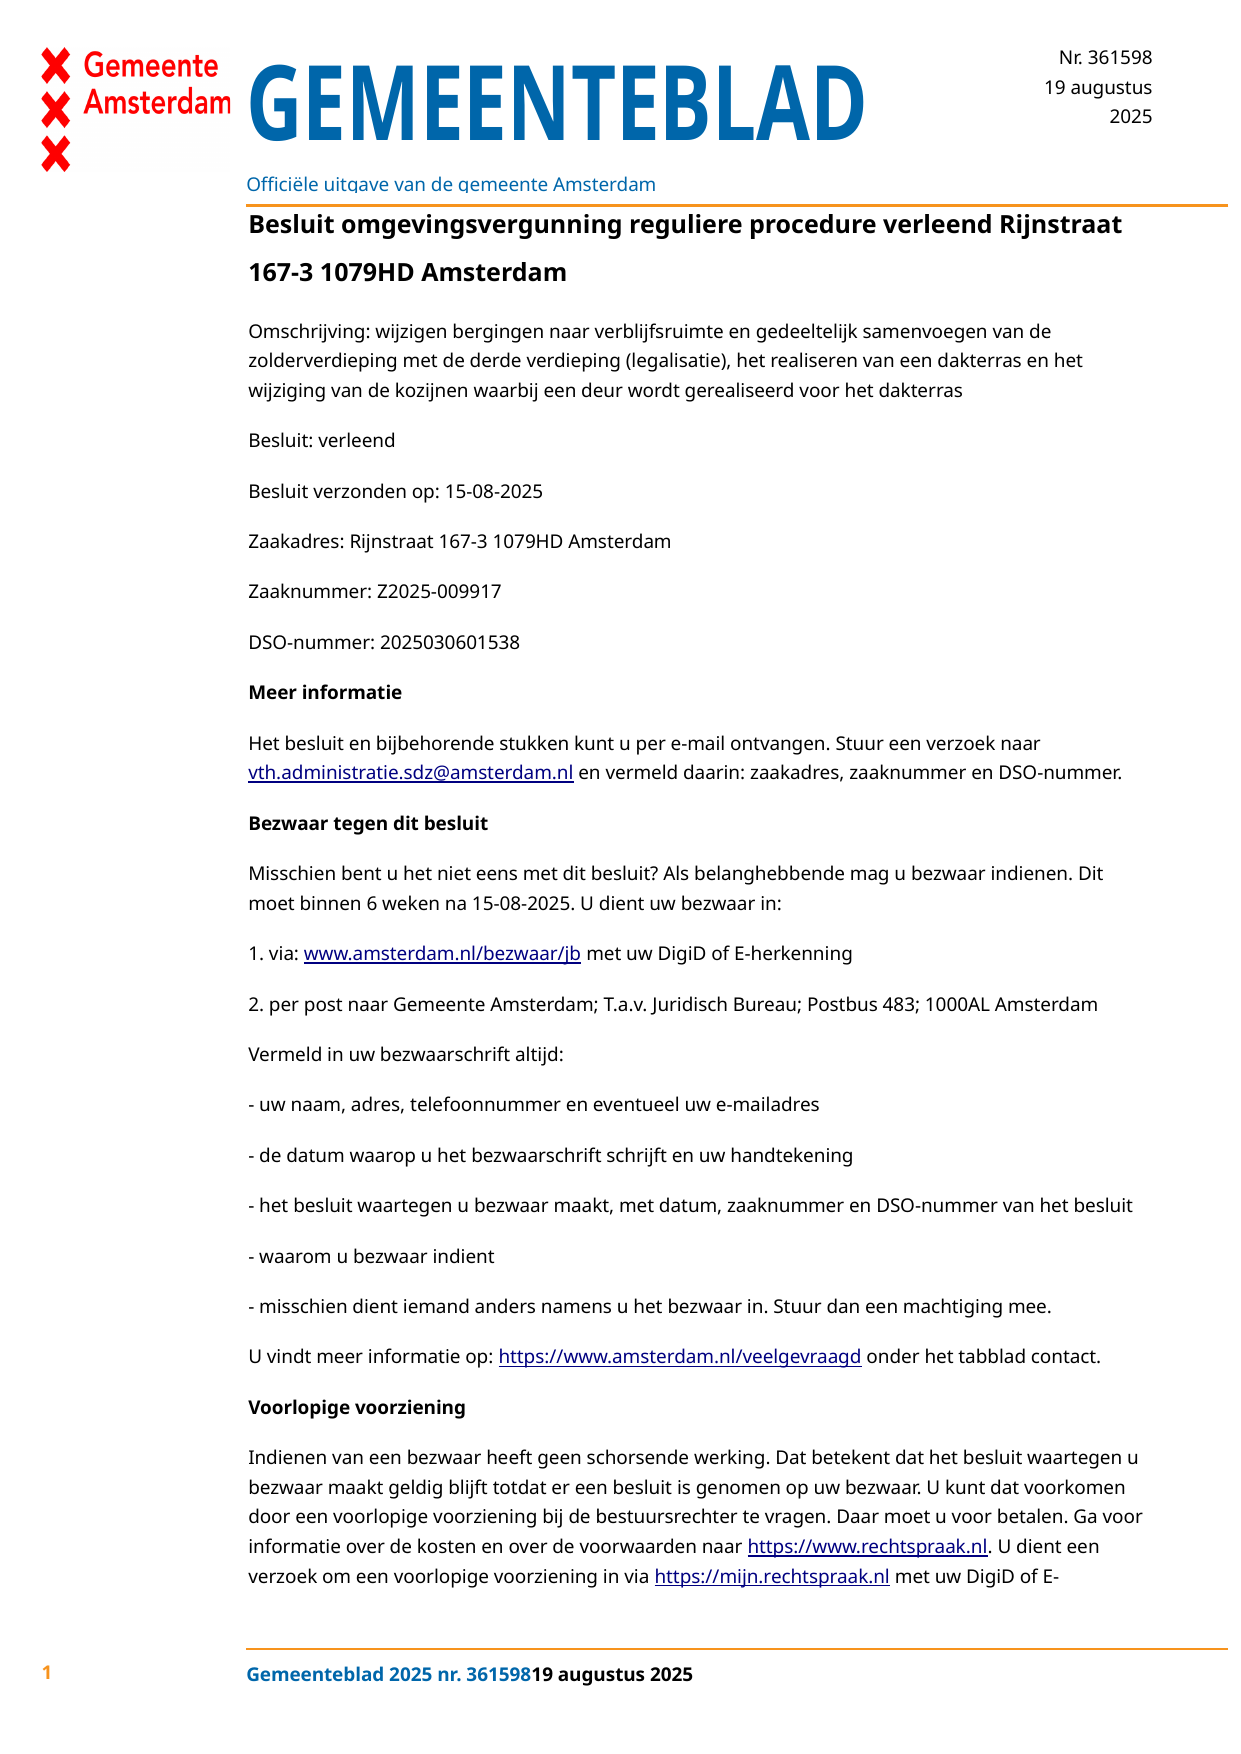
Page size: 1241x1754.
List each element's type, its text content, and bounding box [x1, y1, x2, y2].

text Het besluit en bijbehorende stukken kunt u per e-mail ontvangen. Stuur een verzoek naar vth.administratie.sdz@amsterdam.nl en vermeld daarin: zaakadres, zaaknummer en DSO-nummer. [248, 730, 1152, 785]
text Meer informatie [248, 679, 1152, 705]
text DSO-nummer: 2025030601538 [248, 629, 1152, 655]
text 2. per post naar Gemeente Amsterdam; T.a.v. Juridisch Bureau; Postbus 483; 1000AL Amsterdam [248, 991, 1152, 1017]
text U vindt meer informatie op: https://www.amsterdam.nl/veelgevraagd onder het tabblad contact. [248, 1344, 1152, 1369]
text - de datum waarop u het bezwaarschrift schrijft en uw handtekening [248, 1142, 1152, 1168]
text Besluit: verleend [248, 427, 1152, 453]
text Besluit omgevingsvergunning reguliere procedure verleend Rijnstraat 167-3 1079HD Amsterdam [248, 207, 1152, 288]
text - het besluit waartegen u bezwaar maakt, met datum, zaaknummer en DSO-nummer van het besluit [248, 1192, 1152, 1218]
text - misschien dient iemand anders namens u het bezwaar in. Stuur dan een machtiging mee. [248, 1293, 1152, 1319]
text Zaakadres: Rijnstraat 167-3 1079HD Amsterdam [248, 528, 1152, 554]
text Vermeld in uw bezwaarschrift altijd: [248, 1041, 1152, 1067]
text Omschrijving: wijzigen bergingen naar verblijfsruimte en gedeeltelijk samenvoegen van de zolderverdieping met de derde verdieping (legalisatie), het realiseren van een dakterras en het wijziging van de kozijnen waarbij een deur wordt gerealiseerd voor het dakterras [248, 318, 1152, 403]
text Zaaknummer: Z2025-009917 [248, 579, 1152, 604]
picture [41, 47, 231, 172]
text Bezwaar tegen dit besluit [248, 810, 1152, 836]
text Voorlopige voorziening [248, 1394, 1152, 1420]
text 1. via: www.amsterdam.nl/bezwaar/jb met uw DigiD of E-herkenning [248, 940, 1152, 966]
text Besluit verzonden op: 15-08-2025 [248, 478, 1152, 504]
text Misschien bent u het niet eens met dit besluit? Als belanghebbende mag u bezwaar indienen. Dit moet binnen 6 weken na 15-08-2025. U dient uw bezwaar in: [248, 860, 1152, 916]
text - uw naam, adres, telefoonnummer en eventueel uw e-mailadres [248, 1092, 1152, 1117]
text Indienen van een bezwaar heeft geen schorsende werking. Dat betekent dat het besluit waartegen u bezwaar maakt geldig blijft totdat er een besluit is genomen op uw bezwaar. U kunt dat voorkomen door een voorlopige voorziening bij de bestuursrechter te vragen. Daar moet u voor betalen. Ga voor informatie over de kosten en over de voorwaarden naar https://www.rechtspraak.nl. U dient een verzoek om een voorlopige voorziening in via https://mijn.rechtspraak.nl met uw DigiD of E- [248, 1444, 1152, 1589]
text - waarom u bezwaar indient [248, 1243, 1152, 1269]
